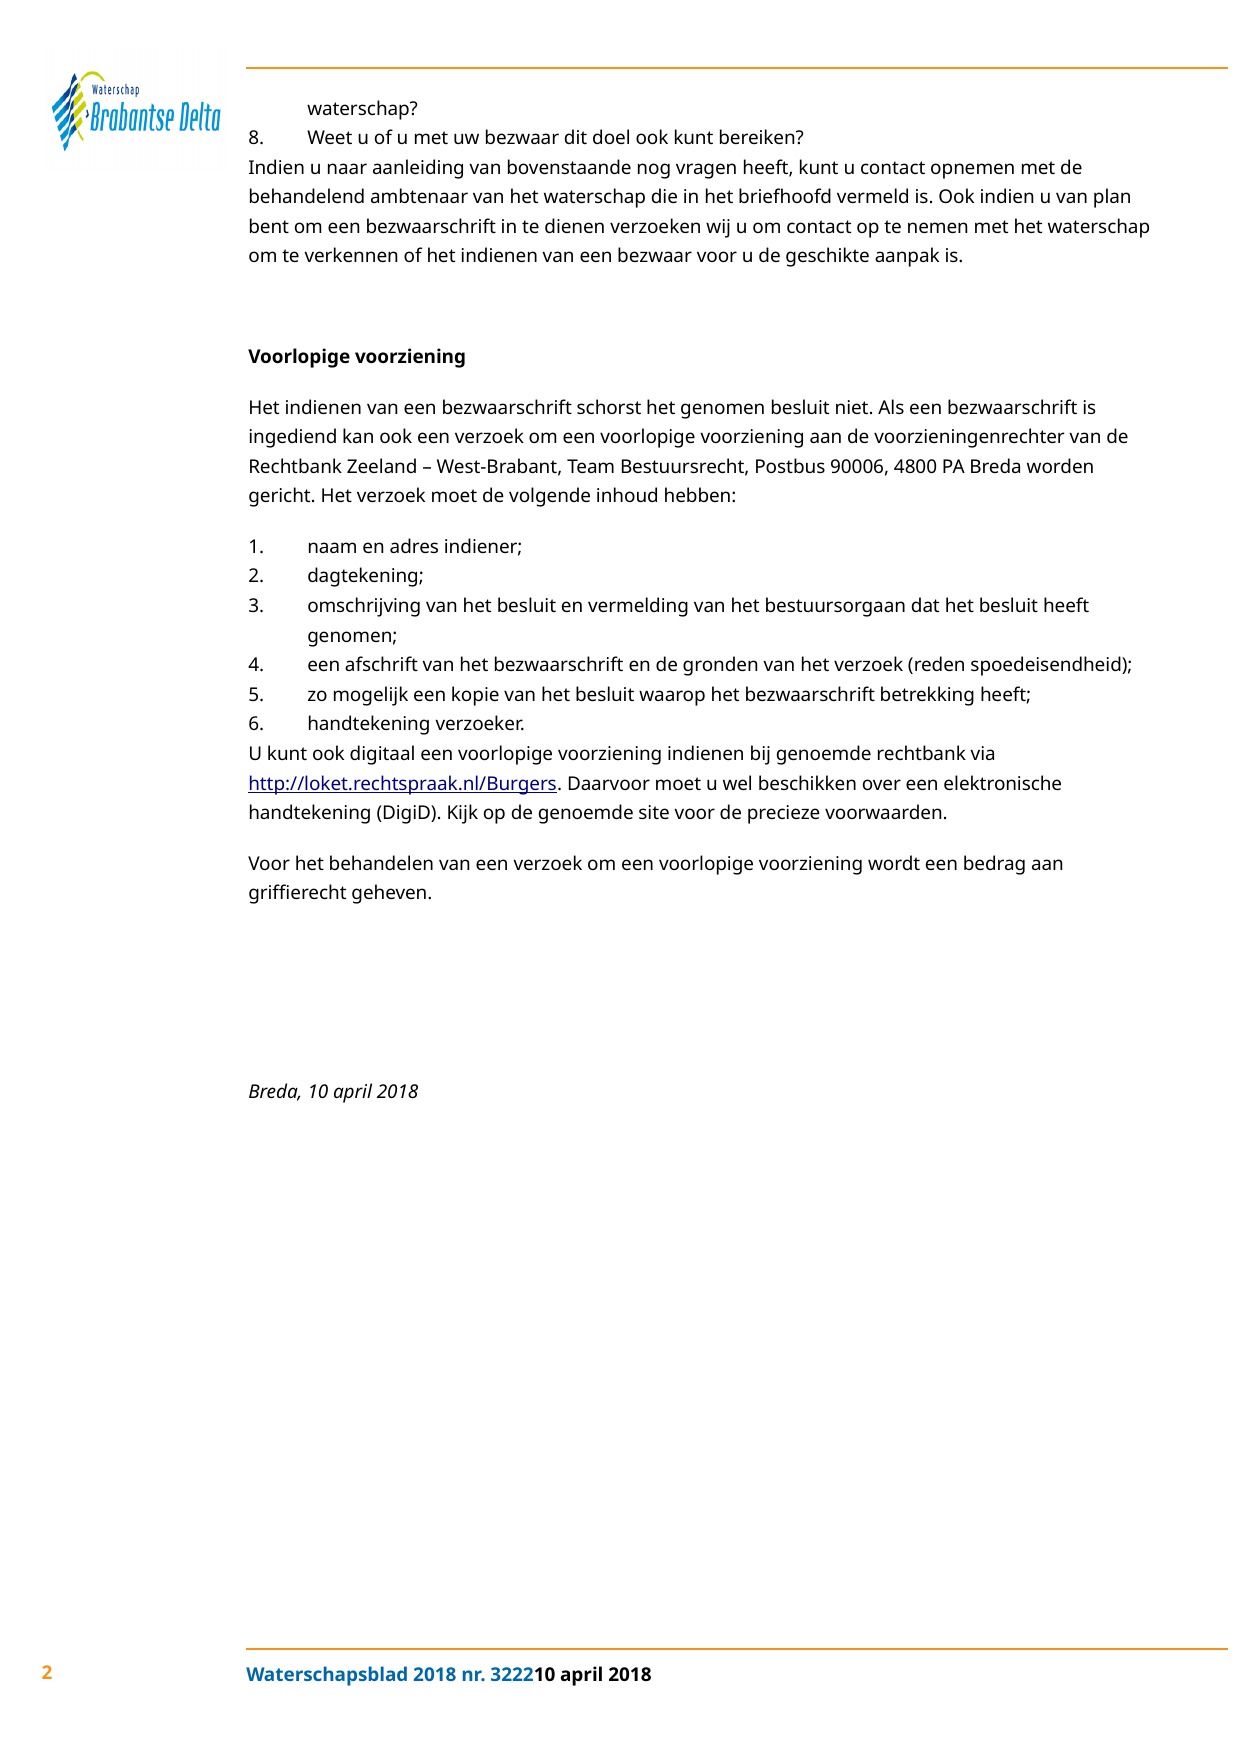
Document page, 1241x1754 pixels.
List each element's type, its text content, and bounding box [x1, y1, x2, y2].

text Voor het behandelen van een verzoek om een voorlopige voorziening wordt een bedrag aan griffierecht geheven. [248, 850, 1152, 905]
list handtekening verzoeker. [248, 711, 1152, 736]
list Weet u of u met uw bezwaar dit doel ook kunt bereiken? [248, 124, 1152, 150]
list zo mogelijk een kopie van het besluit waarop het bezwaarschrift betrekking heeft; [248, 681, 1152, 707]
list dagtekening; [248, 563, 1152, 588]
text Breda, 10 april 2018 [248, 1078, 1152, 1104]
text Indien u naar aanleiding van bovenstaande nog vragen heeft, kunt u contact opnemen met de behandelend ambtenaar van het waterschap die in het briefhoofd vermeld is. Ook indien u van plan bent om een bezwaarschrift in te dienen verzoeken wij u om contact op te nemen met het waterschap om te verkennen of het indienen van een bezwaar voor u de geschikte aanpak is. [248, 154, 1152, 268]
list naam en adres indiener; [248, 533, 1152, 559]
text U kunt ook digitaal een voorlopige voorziening indienen bij genoemde rechtbank via http://loket.rechtspraak.nl/Burgers. Daarvoor moet u wel beschikken over een elektronische handtekening (DigiD). Kijk op de genoemde site voor de precieze voorwaarden. [248, 740, 1152, 825]
picture [41, 47, 231, 172]
list omschrijving van het besluit en vermelding van het bestuursorgaan dat het besluit heeft genomen; [248, 592, 1152, 648]
list waterschap? [248, 95, 1152, 121]
text Het indienen van een bezwaarschrift schorst het genomen besluit niet. Als een bezwaarschrift is ingediend kan ook een verzoek om een voorlopige voorziening aan de voorzieningenrechter van de Rechtbank Zeeland – West-Brabant, Team Bestuursrecht, Postbus 90006, 4800 PA Breda worden gericht. Het verzoek moet de volgende inhoud hebben: [248, 394, 1152, 508]
list een afschrift van het bezwaarschrift en de gronden van het verzoek (reden spoedeisendheid); [248, 651, 1152, 677]
text Voorlopige voorziening [248, 343, 1152, 369]
